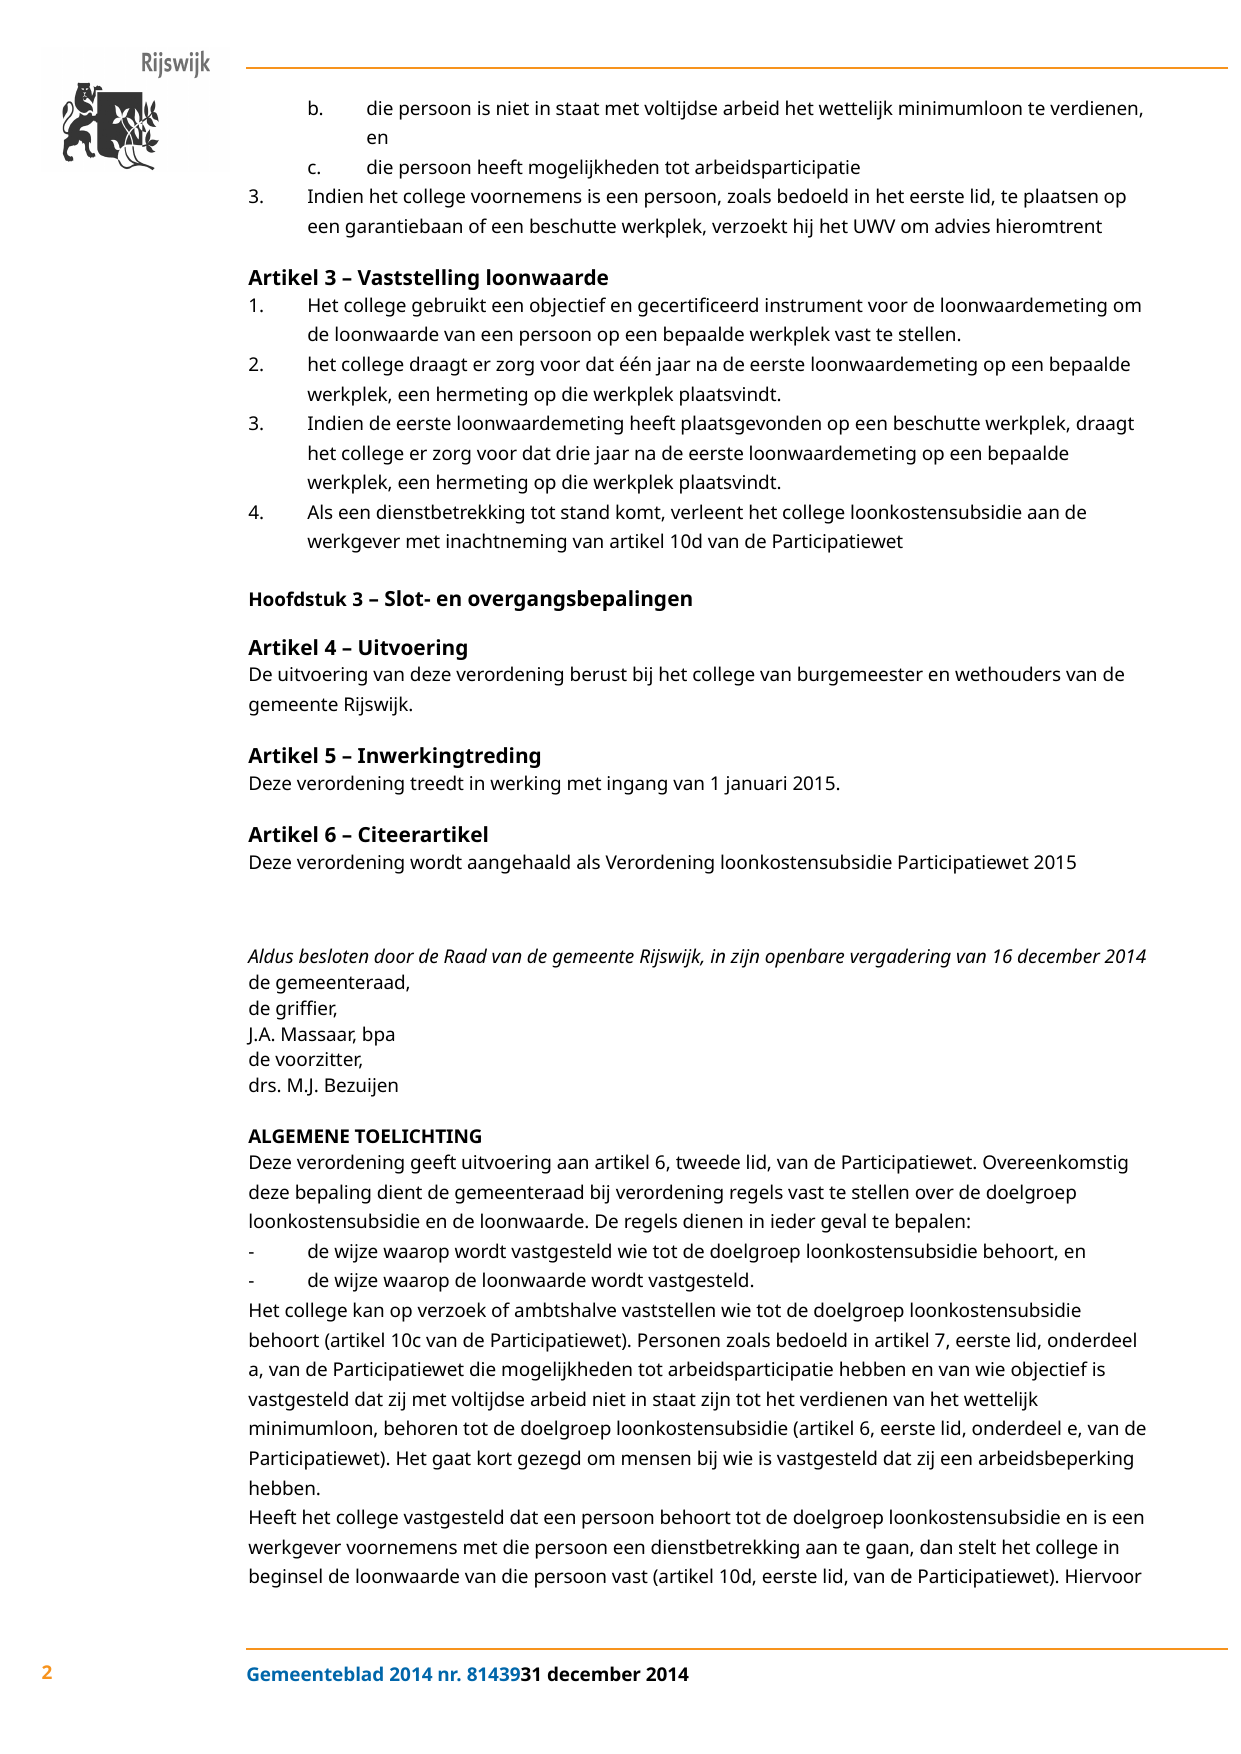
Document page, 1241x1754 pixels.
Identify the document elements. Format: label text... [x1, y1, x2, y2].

text De uitvoering van deze verordening berust bij het college van burgemeester en wethouders van de gemeente Rijswijk. [248, 662, 1152, 717]
list Indien het college voornemens is een persoon, zoals bedoeld in het eerste lid, te plaatsen op een garantiebaan of een beschutte werkplek, verzoekt hij het UWV om advies hieromtrent [248, 183, 1152, 239]
list Als een dienstbetrekking tot stand komt, verleent het college loonkostensubsidie aan de werkgever met inachtneming van artikel 10d van de Participatiewet [248, 499, 1152, 554]
text Hoofdstuk 3 – Slot- en overgangsbepalingen [248, 584, 1152, 612]
text J.A. Massaar, bpa [248, 1021, 1152, 1046]
list Indien de eerste loonwaardemeting heeft plaatsgevonden op een beschutte werkplek, draagt het college er zorg voor dat drie jaar na de eerste loonwaardemeting op een bepaalde werkplek, een hermeting op die werkplek plaatsvindt. [248, 410, 1152, 495]
text de gemeenteraad, [248, 969, 1152, 995]
text Deze verordening wordt aangehaald als Verordening loonkostensubsidie Participatiewet 2015 [248, 849, 1152, 875]
text Deze verordening treedt in werking met ingang van 1 januari 2015. [248, 770, 1152, 796]
text Deze verordening geeft uitvoering aan artikel 6, tweede lid, van de Participatiewet. Overeenkomstig deze bepaling dient de gemeenteraad bij verordening regels vast te stellen over de doelgroep loonkostensubsidie en de loonwaarde. De regels dienen in ieder geval te bepalen: [248, 1149, 1152, 1234]
text drs. M.J. Bezuijen [248, 1072, 1152, 1098]
list Het college gebruikt een objectief en gecertificeerd instrument voor de loonwaardemeting om de loonwaarde van een persoon op een bepaalde werkplek vast te stellen. [248, 292, 1152, 347]
text Het college kan op verzoek of ambtshalve vaststellen wie tot de doelgroep loonkostensubsidie behoort (artikel 10c van de Participatiewet). Personen zoals bedoeld in artikel 7, eerste lid, onderdeel a, van de Participatiewet die mogelijkheden tot arbeidsparticipatie hebben en van wie objectief is vastgesteld dat zij met voltijdse arbeid niet in staat zijn tot het verdienen van het wettelijk minimumloon, behoren tot de doelgroep loonkostensubsidie (artikel 6, eerste lid, onderdeel e, van de Participatiewet). Het gaat kort gezegd om mensen bij wie is vastgesteld dat zij een arbeidsbeperking hebben. [248, 1297, 1152, 1501]
text Heeft het college vastgesteld dat een persoon behoort tot de doelgroep loonkostensubsidie en is een werkgever voornemens met die persoon een dienstbetrekking aan te gaan, dan stelt het college in beginsel de loonwaarde van die persoon vast (artikel 10d, eerste lid, van de Participatiewet). Hiervoor [248, 1504, 1152, 1589]
picture [41, 47, 231, 172]
text Artikel 4 – Uitvoering [248, 633, 1152, 662]
text Artikel 3 – Vaststelling loonwaarde [248, 263, 1152, 292]
list het college draagt er zorg voor dat één jaar na de eerste loonwaardemeting op een bepaalde werkplek, een hermeting op die werkplek plaatsvindt. [248, 351, 1152, 406]
list die persoon is niet in staat met voltijdse arbeid het wettelijk minimumloon te verdienen, en [307, 95, 1152, 150]
list die persoon heeft mogelijkheden tot arbeidsparticipatie [307, 154, 1152, 180]
text Artikel 5 – Inwerkingtreding [248, 742, 1152, 770]
list de wijze waarop wordt vastgesteld wie tot de doelgroep loonkostensubsidie behoort, en [248, 1238, 1152, 1264]
text Artikel 6 – Citeerartikel [248, 821, 1152, 849]
text de griffier, [248, 995, 1152, 1021]
text ALGEMENE TOELICHTING [248, 1124, 1152, 1149]
text Aldus besloten door de Raad van de gemeente Rijswijk, in zijn openbare vergadering van 16 december 2014 [248, 943, 1152, 969]
text de voorzitter, [248, 1046, 1152, 1072]
list de wijze waarop de loonwaarde wordt vastgesteld. [248, 1268, 1152, 1293]
